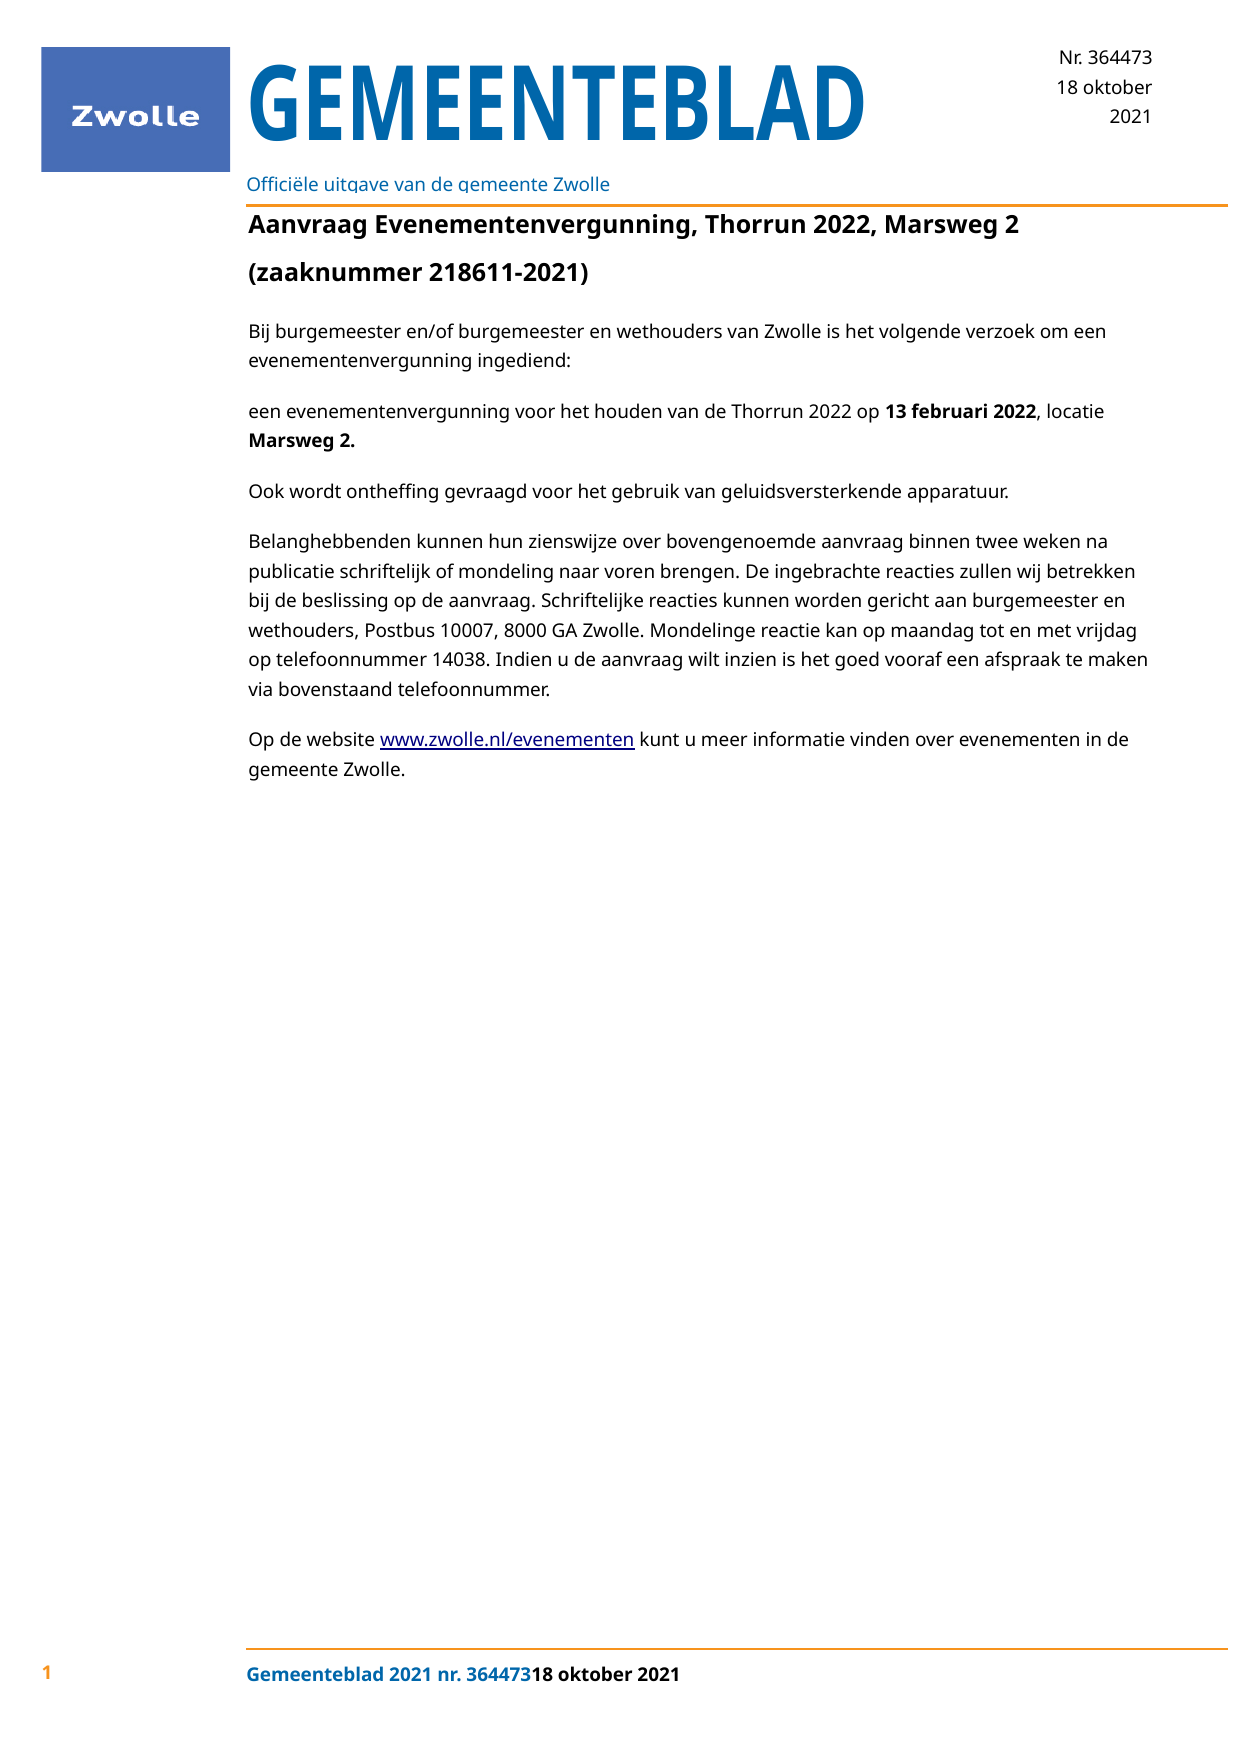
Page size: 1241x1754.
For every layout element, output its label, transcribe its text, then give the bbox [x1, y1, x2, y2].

text Belanghebbenden kunnen hun zienswijze over bovengenoemde aanvraag binnen twee weken na publicatie schriftelijk of mondeling naar voren brengen. De ingebrachte reacties zullen wij betrekken bij de beslissing op de aanvraag. Schriftelijke reacties kunnen worden gericht aan burgemeester en wethouders, Postbus 10007, 8000 GA Zwolle. Mondelinge reactie kan op maandag tot en met vrijdag op telefoonnummer 14038. Indien u de aanvraag wilt inzien is het goed vooraf een afspraak te maken via bovenstaand telefoonnummer. [248, 528, 1152, 702]
text een evenementenvergunning voor het houden van de Thorrun 2022 op 13 februari 2022, locatie Marsweg 2. [248, 398, 1152, 453]
text Bij burgemeester en/of burgemeester en wethouders van Zwolle is het volgende verzoek om een evenementenvergunning ingediend: [248, 318, 1152, 373]
text Ook wordt ontheffing gevraagd voor het gebruik van geluidsversterkende apparatuur. [248, 478, 1152, 504]
text Op de website www.zwolle.nl/evenementen kunt u meer informatie vinden over evenementen in de gemeente Zwolle. [248, 727, 1152, 782]
picture [41, 47, 231, 172]
text Aanvraag Evenementenvergunning, Thorrun 2022, Marsweg 2 (zaaknummer 218611-2021) [248, 207, 1152, 288]
